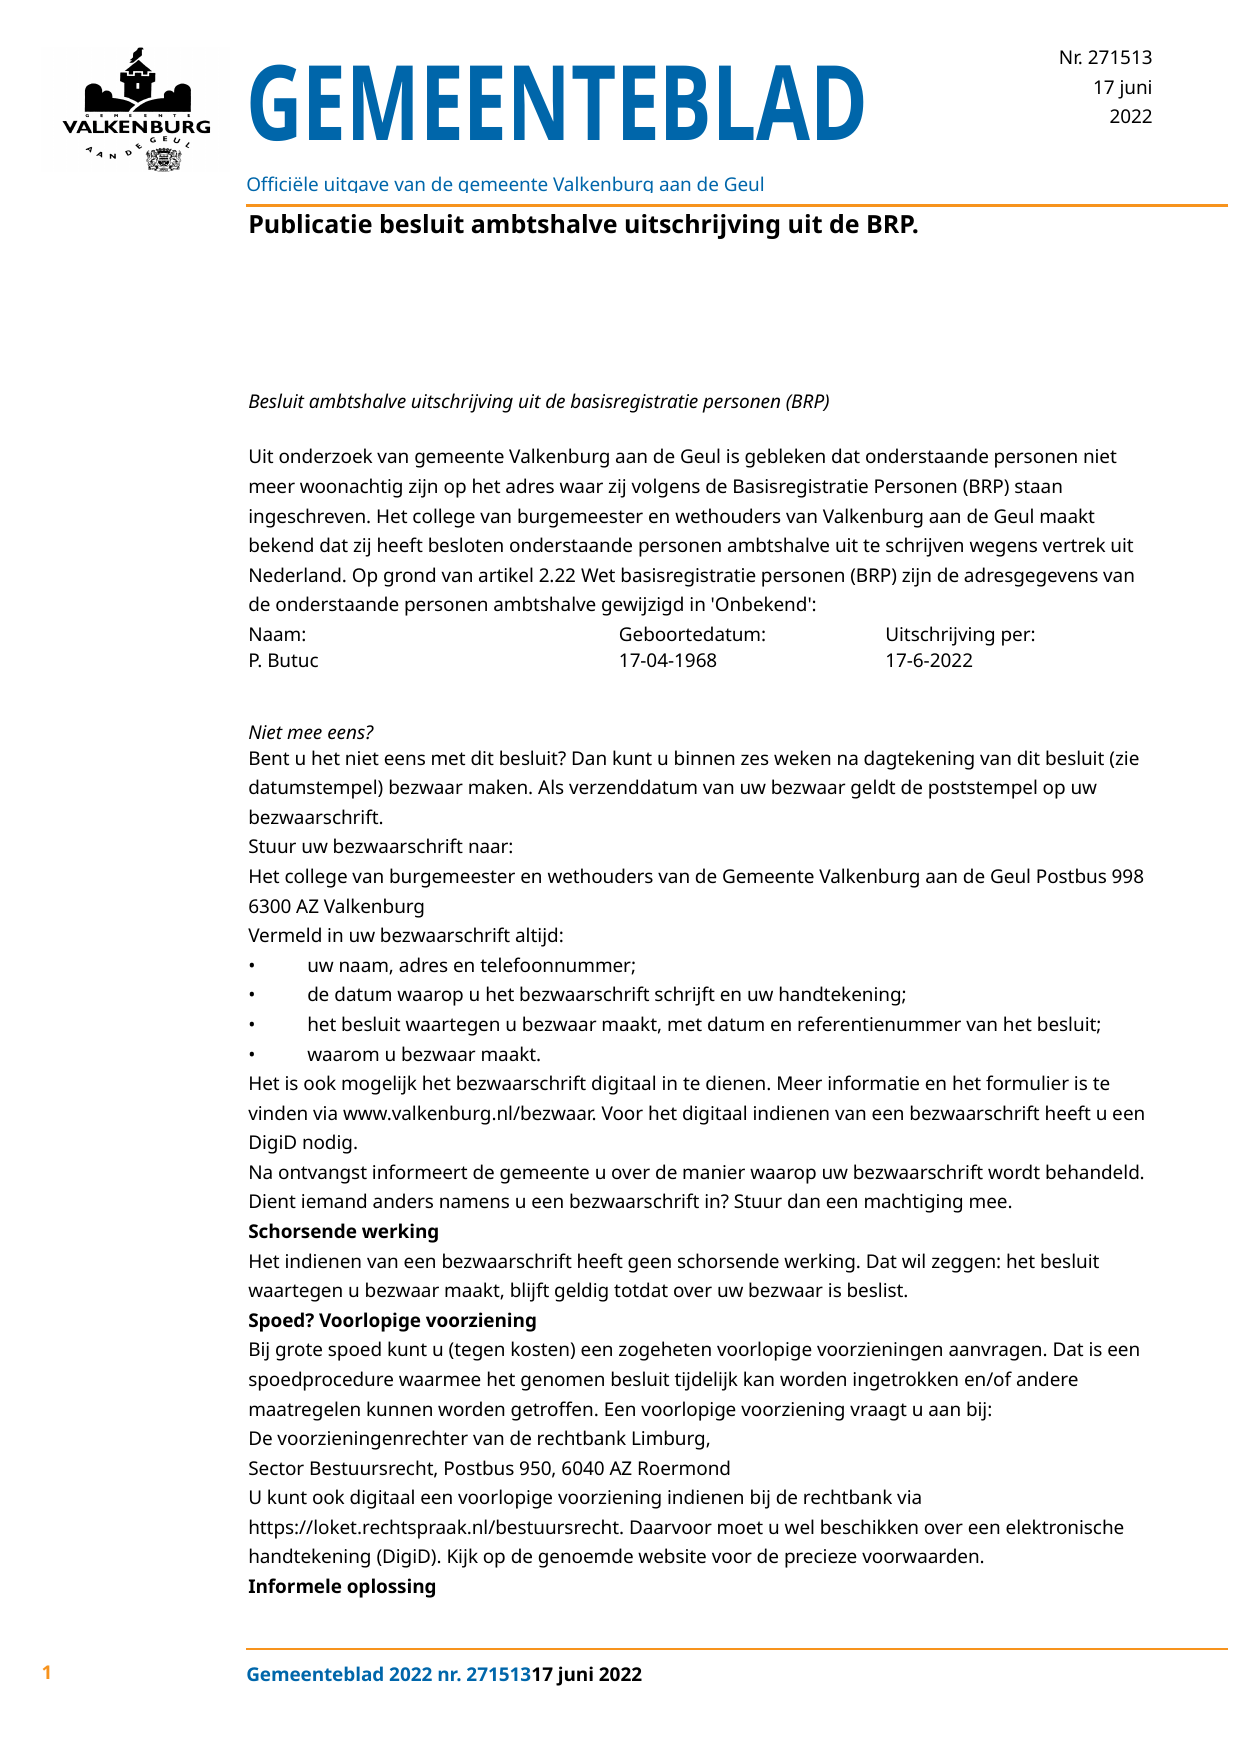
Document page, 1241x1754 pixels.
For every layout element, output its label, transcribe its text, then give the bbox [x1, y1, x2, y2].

text Uit onderzoek van gemeente Valkenburg aan de Geul is gebleken dat onderstaande personen niet meer woonachtig zijn op het adres waar zij volgens de Basisregistratie Personen (BRP) staan ingeschreven. Het college van burgemeester en wethouders van Valkenburg aan de Geul maakt bekend dat zij heeft besloten onderstaande personen ambtshalve uit te schrijven wegens vertrek uit Nederland. Op grond van artikel 2.22 Wet basisregistratie personen (BRP) zijn de adresgegevens van de onderstaande personen ambtshalve gewijzigd in 'Onbekend': [248, 444, 1152, 617]
text Besluit ambtshalve uitschrijving uit de basisregistratie personen (BRP) [248, 388, 1152, 414]
text Vermeld in uw bezwaarschrift altijd: [248, 922, 1152, 948]
text Het is ook mogelijk het bezwaarschrift digitaal in te dienen. Meer informatie en het formulier is te vinden via www.valkenburg.nl/bezwaar. Voor het digitaal indienen van een bezwaarschrift heeft u een DigiD nodig. [248, 1070, 1152, 1155]
picture [41, 47, 231, 172]
table_cell 17-04-1968 [619, 647, 885, 673]
table_cell P. Butuc [248, 647, 619, 673]
list het besluit waartegen u bezwaar maakt, met datum en referentienummer van het besluit; [248, 1011, 1152, 1037]
text Sector Bestuursrecht, Postbus 950, 6040 AZ Roermond [248, 1455, 1152, 1481]
table_header Naam: [248, 621, 619, 647]
text Dient iemand anders namens u een bezwaarschrift in? Stuur dan een machtiging mee. [248, 1189, 1152, 1214]
text Bent u het niet eens met dit besluit? Dan kunt u binnen zes weken na dagtekening van dit besluit (zie datumstempel) bezwaar maken. Als verzenddatum van uw bezwaar geldt de poststempel op uw bezwaarschrift. [248, 745, 1152, 830]
text Niet mee eens? [248, 719, 1152, 745]
text De voorzieningenrechter van de rechtbank Limburg, [248, 1425, 1152, 1451]
list waarom u bezwaar maakt. [248, 1041, 1152, 1066]
list uw naam, adres en telefoonnummer; [248, 952, 1152, 978]
text Spoed? Voorlopige voorziening [248, 1307, 1152, 1333]
text Stuur uw bezwaarschrift naar: [248, 834, 1152, 859]
text Het indienen van een bezwaarschrift heeft geen schorsende werking. Dat wil zeggen: het besluit waartegen u bezwaar maakt, blijft geldig totdat over uw bezwaar is beslist. [248, 1248, 1152, 1303]
text Informele oplossing [248, 1573, 1152, 1599]
list de datum waarop u het bezwaarschrift schrijft en uw handtekening; [248, 982, 1152, 1007]
table_header Uitschrijving per: [885, 621, 1152, 647]
text Bij grote spoed kunt u (tegen kosten) een zogeheten voorlopige voorzieningen aanvragen. Dat is een spoedprocedure waarmee het genomen besluit tijdelijk kan worden ingetrokken en/of andere maatregelen kunnen worden getroffen. Een voorlopige voorziening vraagt u aan bij: [248, 1337, 1152, 1421]
text Publicatie besluit ambtshalve uitschrijving uit de BRP. [248, 207, 1152, 241]
text Schorsende werking [248, 1218, 1152, 1244]
table_header Geboortedatum: [619, 621, 885, 647]
text Het college van burgemeester en wethouders van de Gemeente Valkenburg aan de Geul Postbus 998 6300 AZ Valkenburg [248, 863, 1152, 918]
table_cell 17-6-2022 [885, 647, 1152, 673]
text U kunt ook digitaal een voorlopige voorziening indienen bij de rechtbank via https://loket.rechtspraak.nl/bestuursrecht. Daarvoor moet u wel beschikken over een elektronische handtekening (DigiD). Kijk op de genoemde website voor de precieze voorwaarden. [248, 1484, 1152, 1569]
text Na ontvangst informeert de gemeente u over de manier waarop uw bezwaarschrift wordt behandeld. [248, 1159, 1152, 1185]
